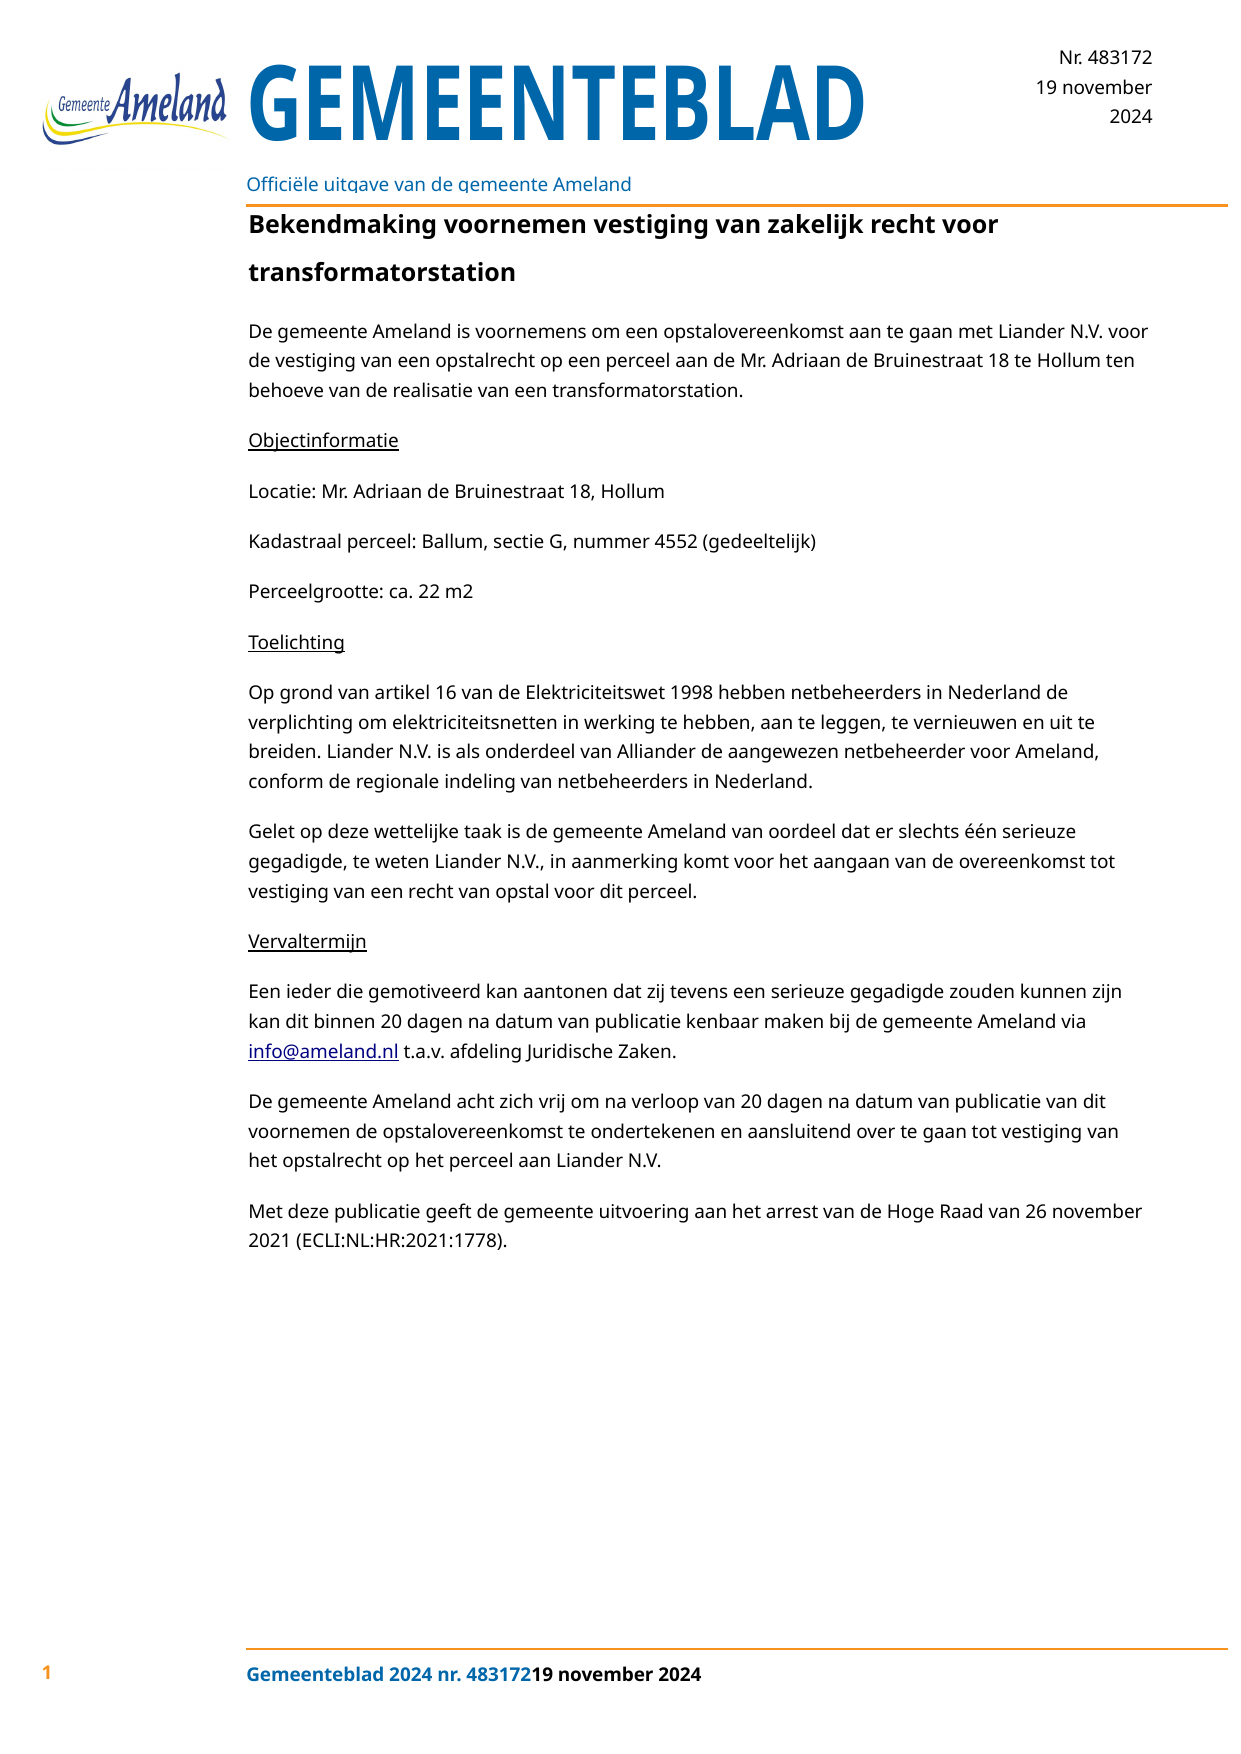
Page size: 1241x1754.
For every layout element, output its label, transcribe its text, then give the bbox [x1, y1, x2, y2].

text Gelet op deze wettelijke taak is de gemeente Ameland van oordeel dat er slechts één serieuze gegadigde, te weten Liander N.V., in aanmerking komt voor het aangaan van de overeenkomst tot vestiging van een recht van opstal voor dit perceel. [248, 819, 1152, 904]
text Toelichting [248, 629, 1152, 655]
text De gemeente Ameland is voornemens om een opstalovereenkomst aan te gaan met Liander N.V. voor de vestiging van een opstalrecht op een perceel aan de Mr. Adriaan de Bruinestraat 18 te Hollum ten behoeve van de realisatie van een transformatorstation. [248, 318, 1152, 403]
text Op grond van artikel 16 van de Elektriciteitswet 1998 hebben netbeheerders in Nederland de verplichting om elektriciteitsnetten in werking te hebben, aan te leggen, te vernieuwen en uit te breiden. Liander N.V. is als onderdeel van Alliander de aangewezen netbeheerder voor Ameland, conform de regionale indeling van netbeheerders in Nederland. [248, 679, 1152, 794]
text Kadastraal perceel: Ballum, sectie G, nummer 4552 (gedeeltelijk) [248, 528, 1152, 554]
text Bekendmaking voornemen vestiging van zakelijk recht voor transformatorstation [248, 207, 1152, 288]
picture [41, 47, 231, 172]
text Met deze publicatie geeft de gemeente uitvoering aan het arrest van de Hoge Raad van 26 november 2021 (ECLI:NL:HR:2021:1778). [248, 1198, 1152, 1253]
text De gemeente Ameland acht zich vrij om na verloop van 20 dagen na datum van publicatie van dit voornemen de opstalovereenkomst te ondertekenen en aansluitend over te gaan tot vestiging van het opstalrecht op het perceel aan Liander N.V. [248, 1088, 1152, 1173]
text Objectinformatie [248, 427, 1152, 453]
text Perceelgrootte: ca. 22 m2 [248, 579, 1152, 604]
text Een ieder die gemotiveerd kan aantonen dat zij tevens een serieuze gegadigde zouden kunnen zijn kan dit binnen 20 dagen na datum van publicatie kenbaar maken bij de gemeente Ameland via info@ameland.nl t.a.v. afdeling Juridische Zaken. [248, 979, 1152, 1064]
text Locatie: Mr. Adriaan de Bruinestraat 18, Hollum [248, 478, 1152, 504]
text Vervaltermijn [248, 928, 1152, 954]
